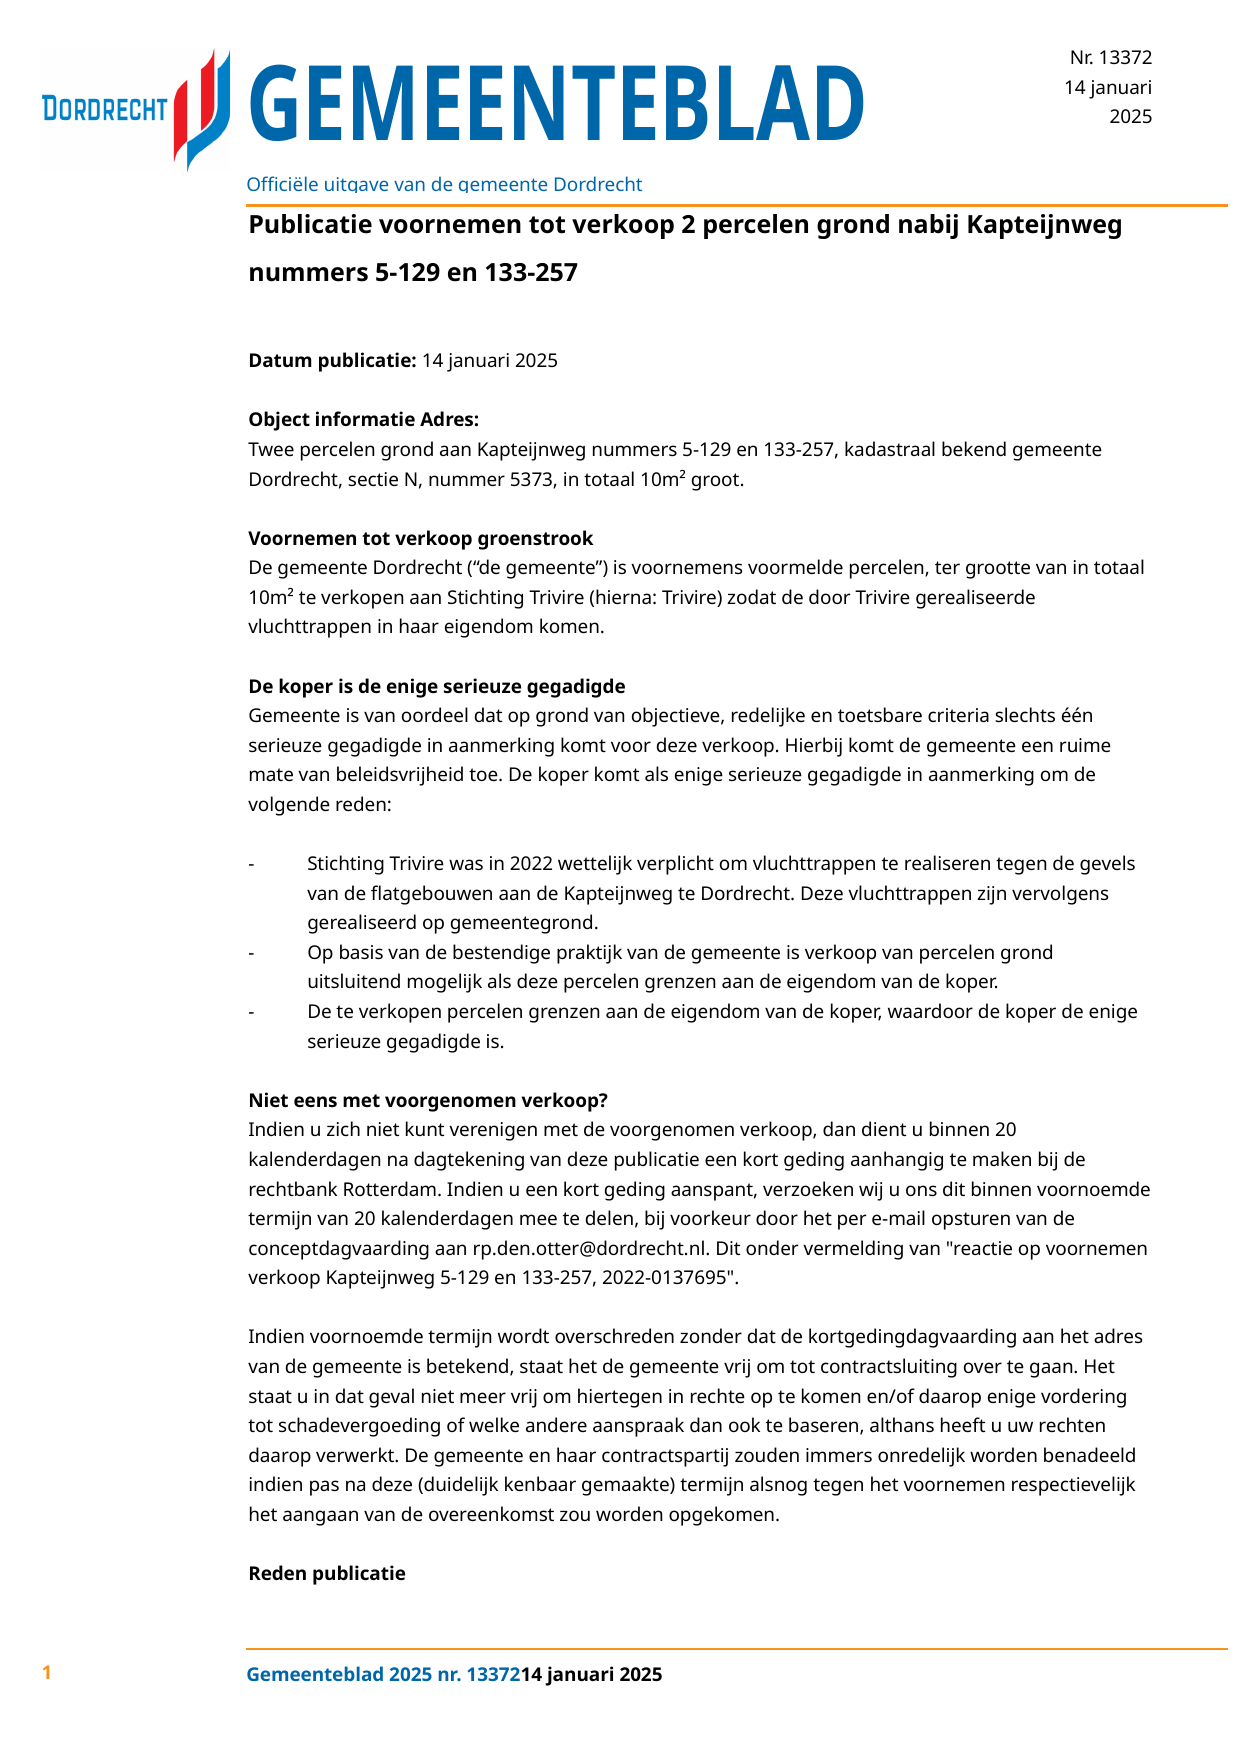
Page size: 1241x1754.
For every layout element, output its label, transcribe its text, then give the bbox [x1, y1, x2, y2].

list De te verkopen percelen grenzen aan de eigendom van de koper, waardoor de koper de enige serieuze gegadigde is. [248, 998, 1152, 1054]
text Reden publicatie [248, 1560, 1152, 1586]
text De gemeente Dordrecht (“de gemeente”) is voornemens voormelde percelen, ter grootte van in totaal 10m² te verkopen aan Stichting Trivire (hierna: Trivire) zodat de door Trivire gerealiseerde vluchttrappen in haar eigendom komen. [248, 554, 1152, 639]
text Indien voornoemde termijn wordt overschreden zonder dat de kortgedingdagvaarding aan het adres van de gemeente is betekend, staat het de gemeente vrij om tot contractsluiting over te gaan. Het staat u in dat geval niet meer vrij om hiertegen in rechte op te komen en/of daarop enige vordering tot schadevergoeding of welke andere aanspraak dan ook te baseren, althans heeft u uw rechten daarop verwerkt. De gemeente en haar contractspartij zouden immers onredelijk worden benadeeld indien pas na deze (duidelijk kenbaar gemaakte) termijn alsnog tegen het voornemen respectievelijk het aangaan van de overeenkomst zou worden opgekomen. [248, 1324, 1152, 1527]
text De koper is de enige serieuze gegadigde [248, 673, 1152, 699]
text Object informatie Adres: [248, 407, 1152, 432]
text Gemeente is van oordeel dat op grond van objectieve, redelijke en toetsbare criteria slechts één serieuze gegadigde in aanmerking komt voor deze verkoop. Hierbij komt de gemeente een ruime mate van beleidsvrijheid toe. De koper komt als enige serieuze gegadigde in aanmerking om de volgende reden: [248, 702, 1152, 817]
text Twee percelen grond aan Kapteijnweg nummers 5-129 en 133-257, kadastraal bekend gemeente Dordrecht, sectie N, nummer 5373, in totaal 10m² groot. [248, 436, 1152, 492]
text Datum publicatie: 14 januari 2025 [248, 347, 1152, 373]
text Niet eens met voorgenomen verkoop? [248, 1087, 1152, 1113]
picture [41, 47, 231, 172]
list Op basis van de bestendige praktijk van de gemeente is verkoop van percelen grond uitsluitend mogelijk als deze percelen grenzen aan de eigendom van de koper. [248, 939, 1152, 994]
list Stichting Trivire was in 2022 wettelijk verplicht om vluchttrappen te realiseren tegen de gevels van de flatgebouwen aan de Kapteijnweg te Dordrecht. Deze vluchttrappen zijn vervolgens gerealiseerd op gemeentegrond. [248, 850, 1152, 935]
text Publicatie voornemen tot verkoop 2 percelen grond nabij Kapteijnweg nummers 5-129 en 133-257 [248, 207, 1152, 288]
text Voornemen tot verkoop groenstrook [248, 525, 1152, 551]
text Indien u zich niet kunt verenigen met de voorgenomen verkoop, dan dient u binnen 20 kalenderdagen na dagtekening van deze publicatie een kort geding aanhangig te maken bij de rechtbank Rotterdam. Indien u een kort geding aanspant, verzoeken wij u ons dit binnen voornoemde termijn van 20 kalenderdagen mee te delen, bij voorkeur door het per e-mail opsturen van de conceptdagvaarding aan rp.den.otter@dordrecht.nl. Dit onder vermelding van "reactie op voornemen verkoop Kapteijnweg 5-129 en 133-257, 2022-0137695". [248, 1117, 1152, 1290]
